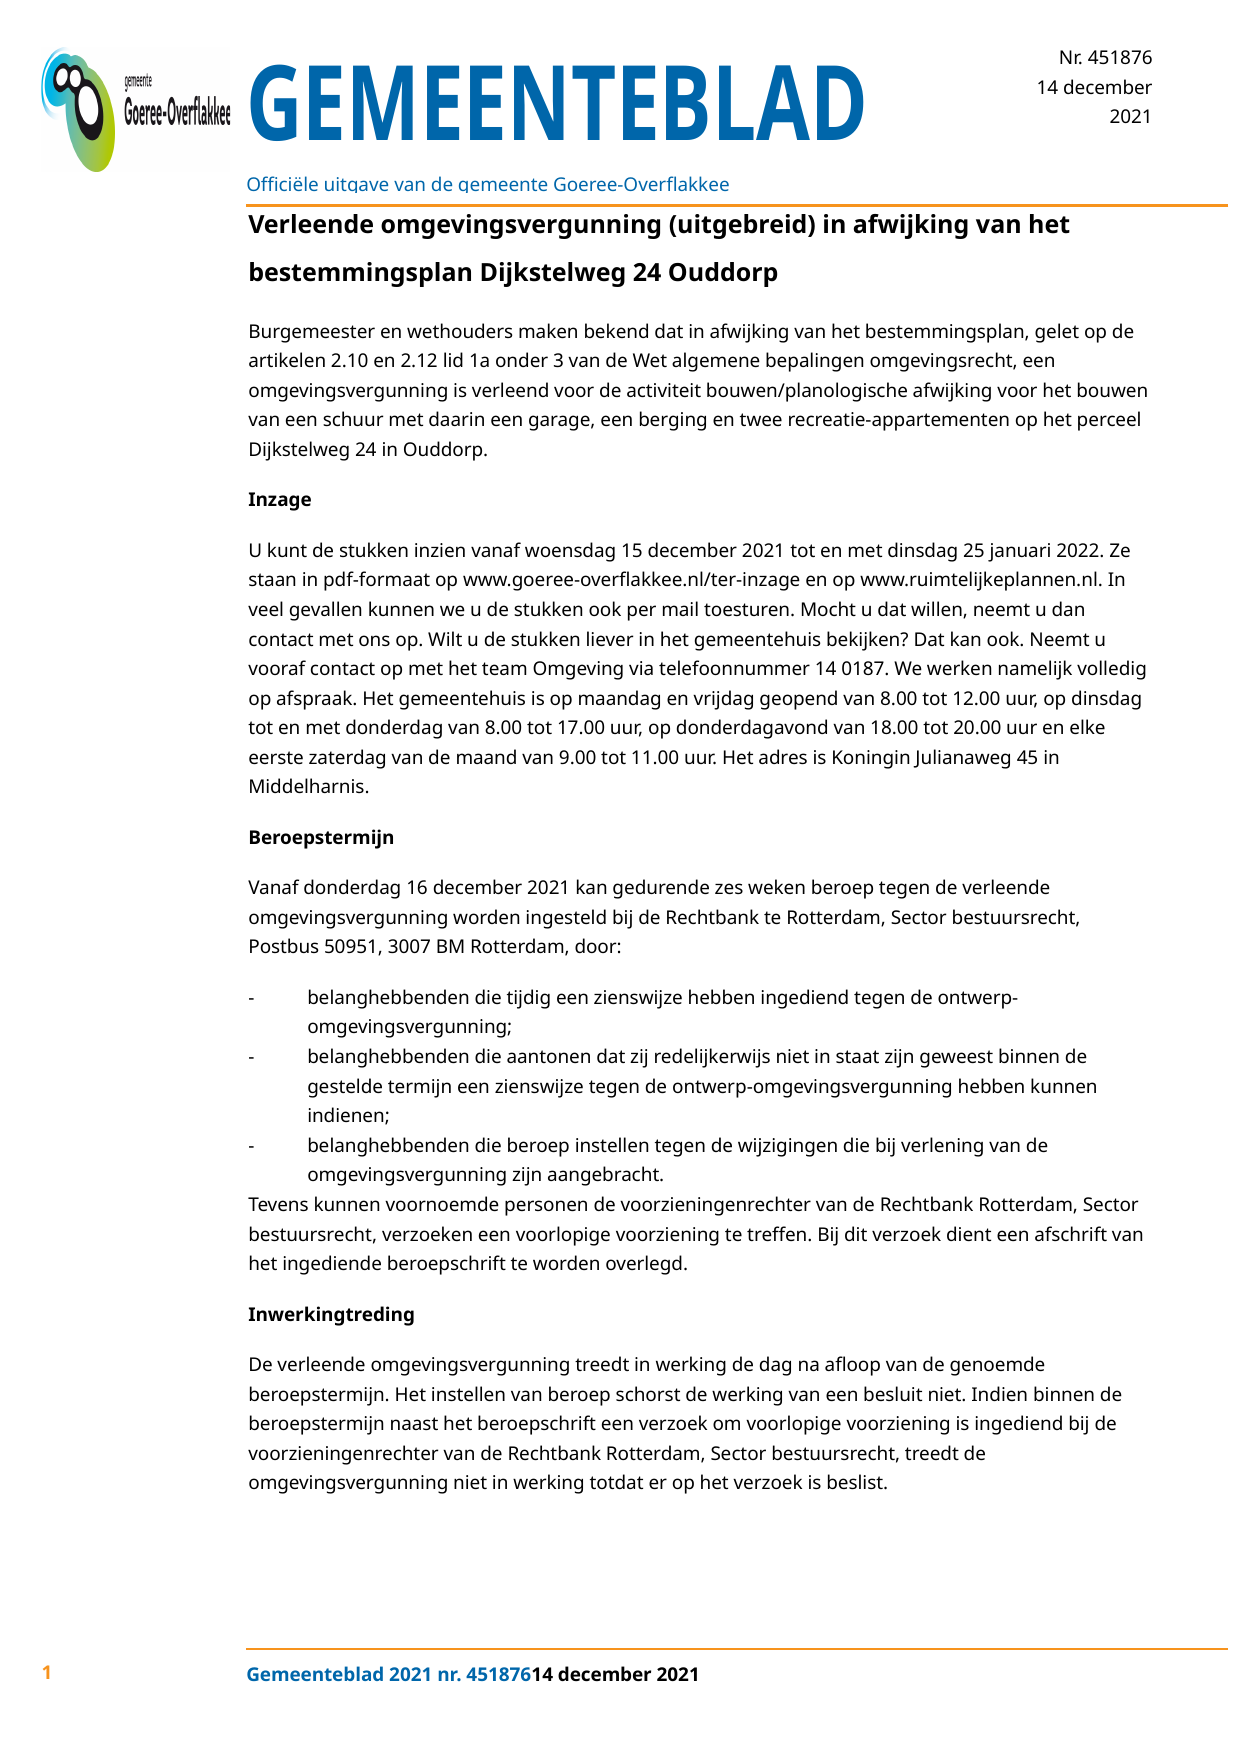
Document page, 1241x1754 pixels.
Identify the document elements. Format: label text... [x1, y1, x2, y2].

text Verleende omgevingsvergunning (uitgebreid) in afwijking van het bestemmingsplan Dijkstelweg 24 Ouddorp [248, 207, 1152, 288]
text Tevens kunnen voornoemde personen de voorzieningenrechter van de Rechtbank Rotterdam, Sector bestuursrecht, verzoeken een voorlopige voorziening te treffen. Bij dit verzoek dient een afschrift van het ingediende beroepschrift te worden overlegd. [248, 1191, 1152, 1276]
list belanghebbenden die tijdig een zienswijze hebben ingediend tegen de ontwerp-omgevingsvergunning; [248, 984, 1152, 1039]
text U kunt de stukken inzien vanaf woensdag 15 december 2021 tot en met dinsdag 25 januari 2022. Ze staan in pdf-formaat op www.goeree-overflakkee.nl/ter-inzage en op www.ruimtelijkeplannen.nl. In veel gevallen kunnen we u de stukken ook per mail toesturen. Mocht u dat willen, neemt u dan contact met ons op. Wilt u de stukken liever in het gemeentehuis bekijken? Dat kan ook. Neemt u vooraf contact op met het team Omgeving via telefoonnummer 14 0187. We werken namelijk volledig op afspraak. Het gemeentehuis is op maandag en vrijdag geopend van 8.00 tot 12.00 uur, op dinsdag tot en met donderdag van 8.00 tot 17.00 uur, op donderdagavond van 18.00 tot 20.00 uur en elke eerste zaterdag van de maand van 9.00 tot 11.00 uur. Het adres is Koningin Julianaweg 45 in Middelharnis. [248, 537, 1152, 799]
text Burgemeester en wethouders maken bekend dat in afwijking van het bestemmingsplan, gelet op de artikelen 2.10 en 2.12 lid 1a onder 3 van de Wet algemene bepalingen omgevingsrecht, een omgevingsvergunning is verleend voor de activiteit bouwen/planologische afwijking voor het bouwen van een schuur met daarin een garage, een berging en twee recreatie-appartementen op het perceel Dijkstelweg 24 in Ouddorp. [248, 318, 1152, 462]
text Inwerkingtreding [248, 1301, 1152, 1327]
picture [41, 47, 231, 172]
text De verleende omgevingsvergunning treedt in werking de dag na afloop van de genoemde beroepstermijn. Het instellen van beroep schorst de werking van een besluit niet. Indien binnen de beroepstermijn naast het beroepschrift een verzoek om voorlopige voorziening is ingediend bij de voorzieningenrechter van de Rechtbank Rotterdam, Sector bestuursrecht, treedt de omgevingsvergunning niet in werking totdat er op het verzoek is beslist. [248, 1351, 1152, 1495]
list belanghebbenden die aantonen dat zij redelijkerwijs niet in staat zijn geweest binnen de gestelde termijn een zienswijze tegen de ontwerp-omgevingsvergunning hebben kunnen indienen; [248, 1043, 1152, 1128]
text Vanaf donderdag 16 december 2021 kan gedurende zes weken beroep tegen de verleende omgevingsvergunning worden ingesteld bij de Rechtbank te Rotterdam, Sector bestuursrecht, Postbus 50951, 3007 BM Rotterdam, door: [248, 874, 1152, 959]
text Inzage [248, 487, 1152, 512]
text Beroepstermijn [248, 824, 1152, 850]
list belanghebbenden die beroep instellen tegen de wijzigingen die bij verlening van de omgevingsvergunning zijn aangebracht. [248, 1132, 1152, 1187]
